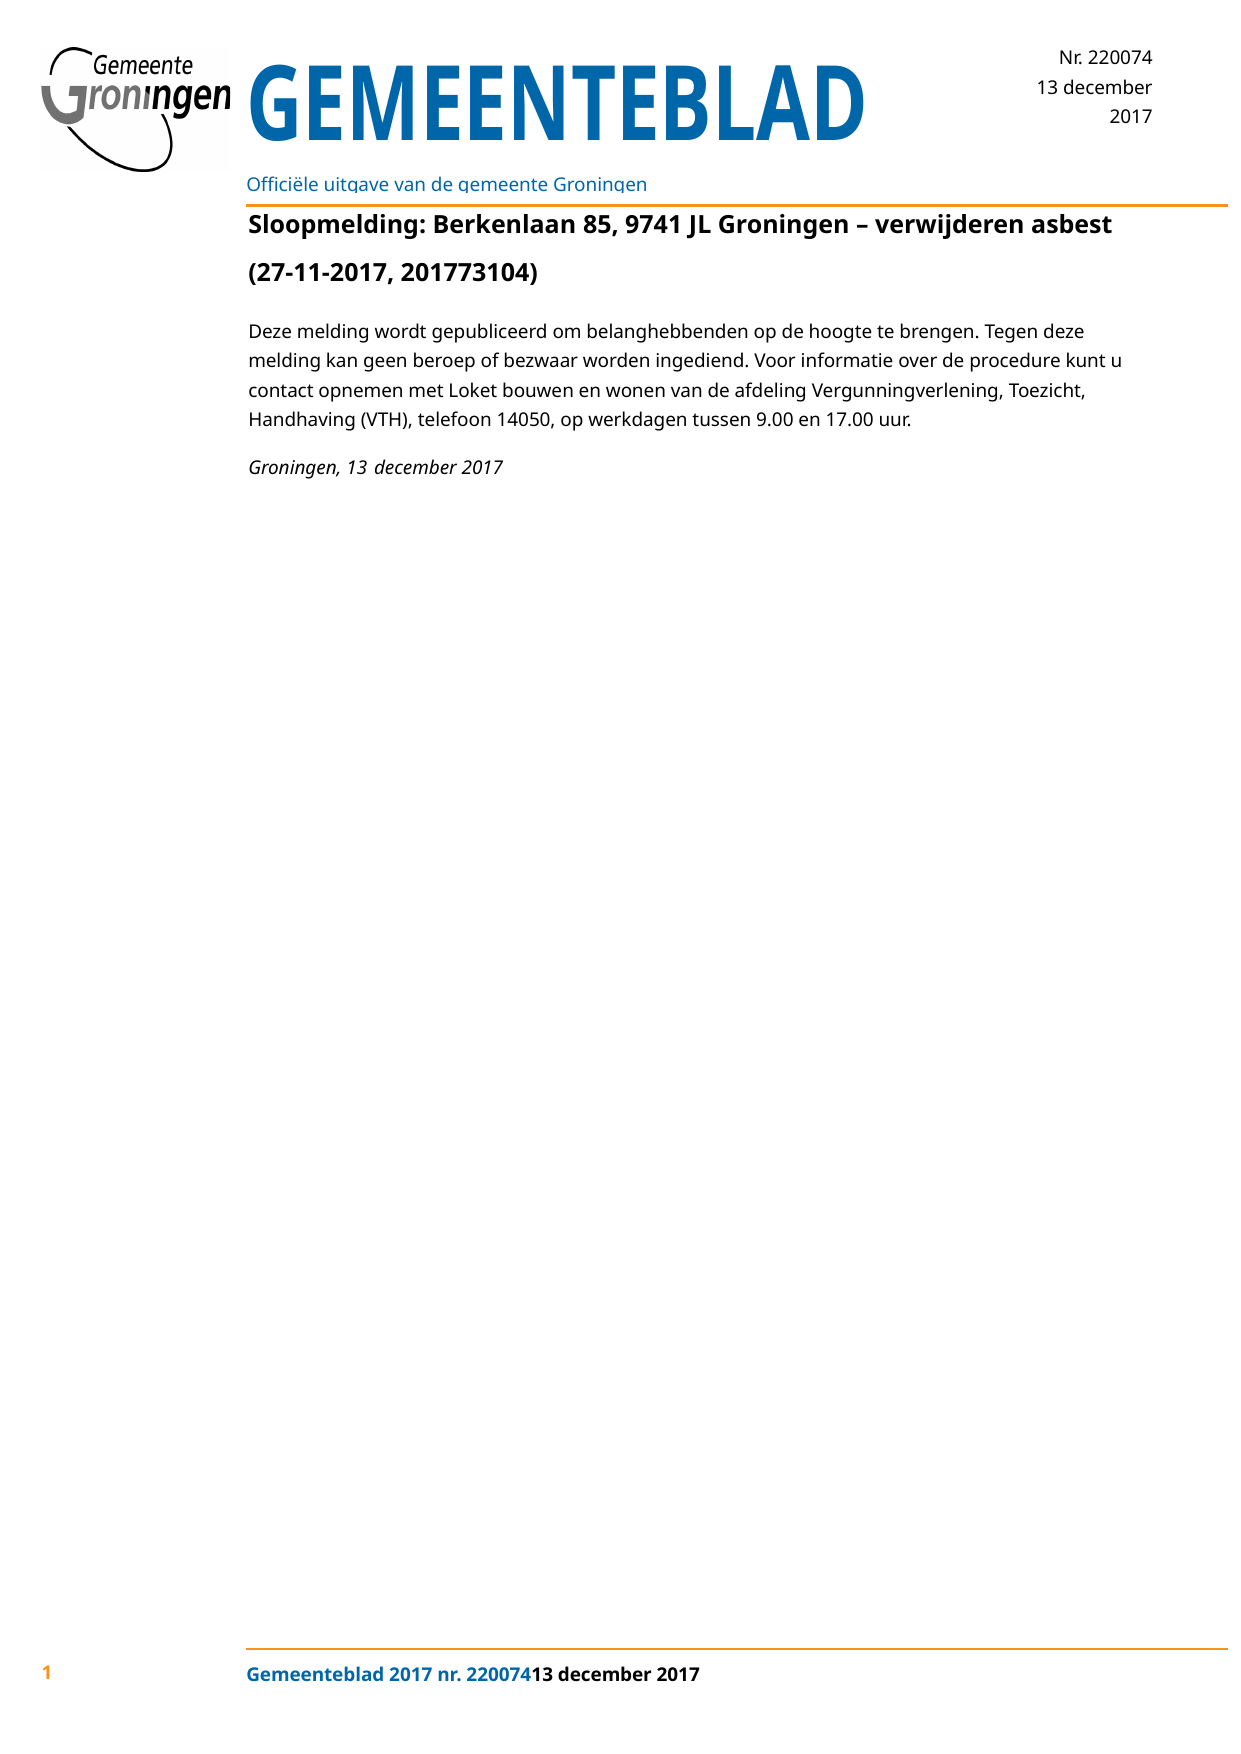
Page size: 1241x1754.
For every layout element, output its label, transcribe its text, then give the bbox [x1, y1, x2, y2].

text Sloopmelding: Berkenlaan 85, 9741 JL Groningen – verwijderen asbest (27-11-2017, 201773104) [248, 207, 1152, 288]
text Deze melding wordt gepubliceerd om belanghebbenden op de hoogte te brengen. Tegen deze melding kan geen beroep of bezwaar worden ingediend. Voor informatie over de procedure kunt u contact opnemen met Loket bouwen en wonen van de afdeling Vergunningverlening, Toezicht, Handhaving (VTH), telefoon 14050, op werkdagen tussen 9.00 en 17.00 uur. [248, 318, 1152, 432]
picture [41, 47, 231, 172]
text Groningen, 13 december 2017 [248, 454, 1152, 480]
